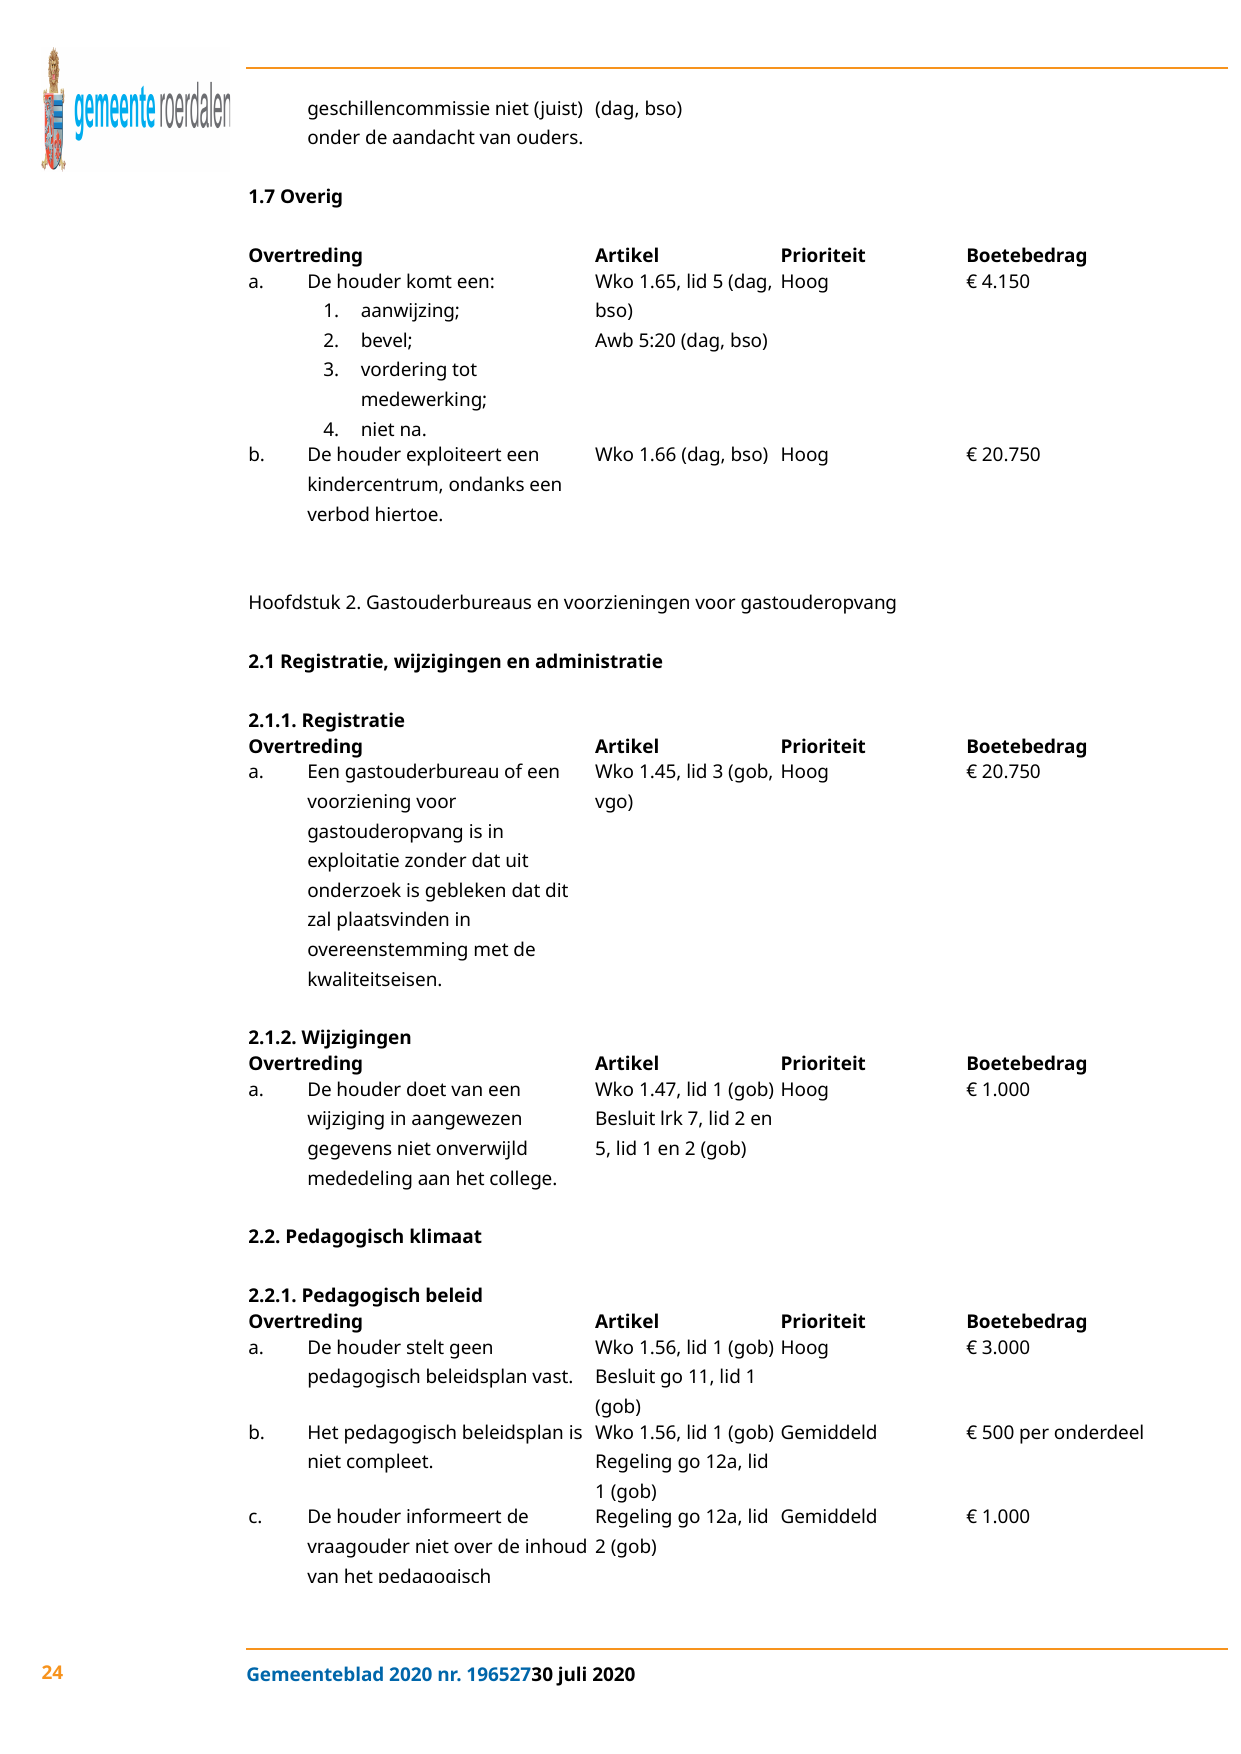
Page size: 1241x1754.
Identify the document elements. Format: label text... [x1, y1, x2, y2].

table_cell Overtreding [248, 733, 595, 759]
table_header 2.2.1. Pedagogisch beleid [248, 1283, 1152, 1308]
table_cell Wko 1.56, lid 1 (gob) Besluit go 11, lid 1 (gob) [595, 1334, 780, 1419]
table_cell € 3.000 [966, 1334, 1152, 1419]
table_cell Overtreding [248, 1308, 595, 1334]
table_cell (dag, bso) [595, 95, 780, 150]
table_cell € 20.750 [966, 442, 1152, 556]
table_header Artikel [595, 242, 780, 268]
table_cell Gemiddeld [780, 1419, 966, 1504]
table_header Overtreding [248, 242, 595, 268]
table_cell Prioriteit [780, 733, 966, 759]
table_cell Hoog [780, 759, 966, 992]
table_cell [966, 95, 1152, 150]
table_cell De houder stelt geen pedagogisch beleidsplan vast. [248, 1334, 595, 1419]
table_cell Artikel [595, 1308, 780, 1334]
table_cell Hoog [780, 268, 966, 442]
table_cell € 20.750 [966, 759, 1152, 992]
text 1.7 Overig [248, 183, 1152, 209]
table_cell Artikel [595, 1050, 780, 1076]
table_cell Artikel [595, 733, 780, 759]
table_cell [780, 95, 966, 150]
table_cell Wko 1.56, lid 1 (gob) Regeling go 12a, lid 1 (gob) [595, 1419, 780, 1504]
table_cell Hoog [780, 1334, 966, 1419]
table_cell € 500 per onderdeel [966, 1419, 1152, 1504]
table_cell geschillencommissie niet (juist) onder de aandacht van ouders. [248, 95, 595, 150]
table_header Boetebedrag [966, 242, 1152, 268]
table_cell Prioriteit [780, 1050, 966, 1076]
table_cell Boetebedrag [966, 733, 1152, 759]
table_cell De houder doet van een wijziging in aangewezen gegevens niet onverwijld mededeling aan het college. [248, 1076, 595, 1190]
text 2.2. Pedagogisch klimaat [248, 1223, 1152, 1249]
table_cell Gemiddeld [780, 1504, 966, 1583]
table_cell Boetebedrag [966, 1308, 1152, 1334]
table_cell Overtreding [248, 1050, 595, 1076]
table_cell Wko 1.65, lid 5 (dag, bso) Awb 5:20 (dag, bso) [595, 268, 780, 442]
table_cell € 4.150 [966, 268, 1152, 442]
table_header 2.1.2. Wijzigingen [248, 1025, 1152, 1050]
table_cell Regeling go 12a, lid 2 (gob) [595, 1504, 780, 1583]
table_header Prioriteit [780, 242, 966, 268]
table_cell € 1.000 [966, 1076, 1152, 1190]
table_cell Boetebedrag [966, 1050, 1152, 1076]
table_cell De houder komt een: aanwijzing; bevel; vordering tot medewerking; niet na. [248, 268, 595, 442]
table_cell Wko 1.66 (dag, bso) [595, 442, 780, 556]
table_cell Het pedagogisch beleidsplan is niet compleet. [248, 1419, 595, 1504]
table_cell Hoog [780, 1076, 966, 1190]
table_cell De houder informeert de vraagouder niet over de inhoud van het pedagogisch [248, 1504, 595, 1583]
table_cell € 1.000 [966, 1504, 1152, 1583]
table_cell Een gastouderbureau of een voorziening voor gastouderopvang is in exploitatie zonder dat uit onderzoek is gebleken dat dit zal plaatsvinden in overeenstemming met de kwaliteitseisen. [248, 759, 595, 992]
table_cell Wko 1.47, lid 1 (gob) Besluit lrk 7, lid 2 en 5, lid 1 en 2 (gob) [595, 1076, 780, 1190]
table_header 2.1.1. Registratie [248, 707, 1152, 733]
table_cell Wko 1.45, lid 3 (gob, vgo) [595, 759, 780, 992]
table_cell Prioriteit [780, 1308, 966, 1334]
table_cell De houder exploiteert een kindercentrum, ondanks een verbod hiertoe. [248, 442, 595, 556]
table_cell Hoog [780, 442, 966, 556]
text Hoofdstuk 2. Gastouderbureaus en voorzieningen voor gastouderopvang [248, 589, 1152, 614]
picture [41, 47, 231, 172]
text 2.1 Registratie, wijzigingen en administratie [248, 648, 1152, 674]
